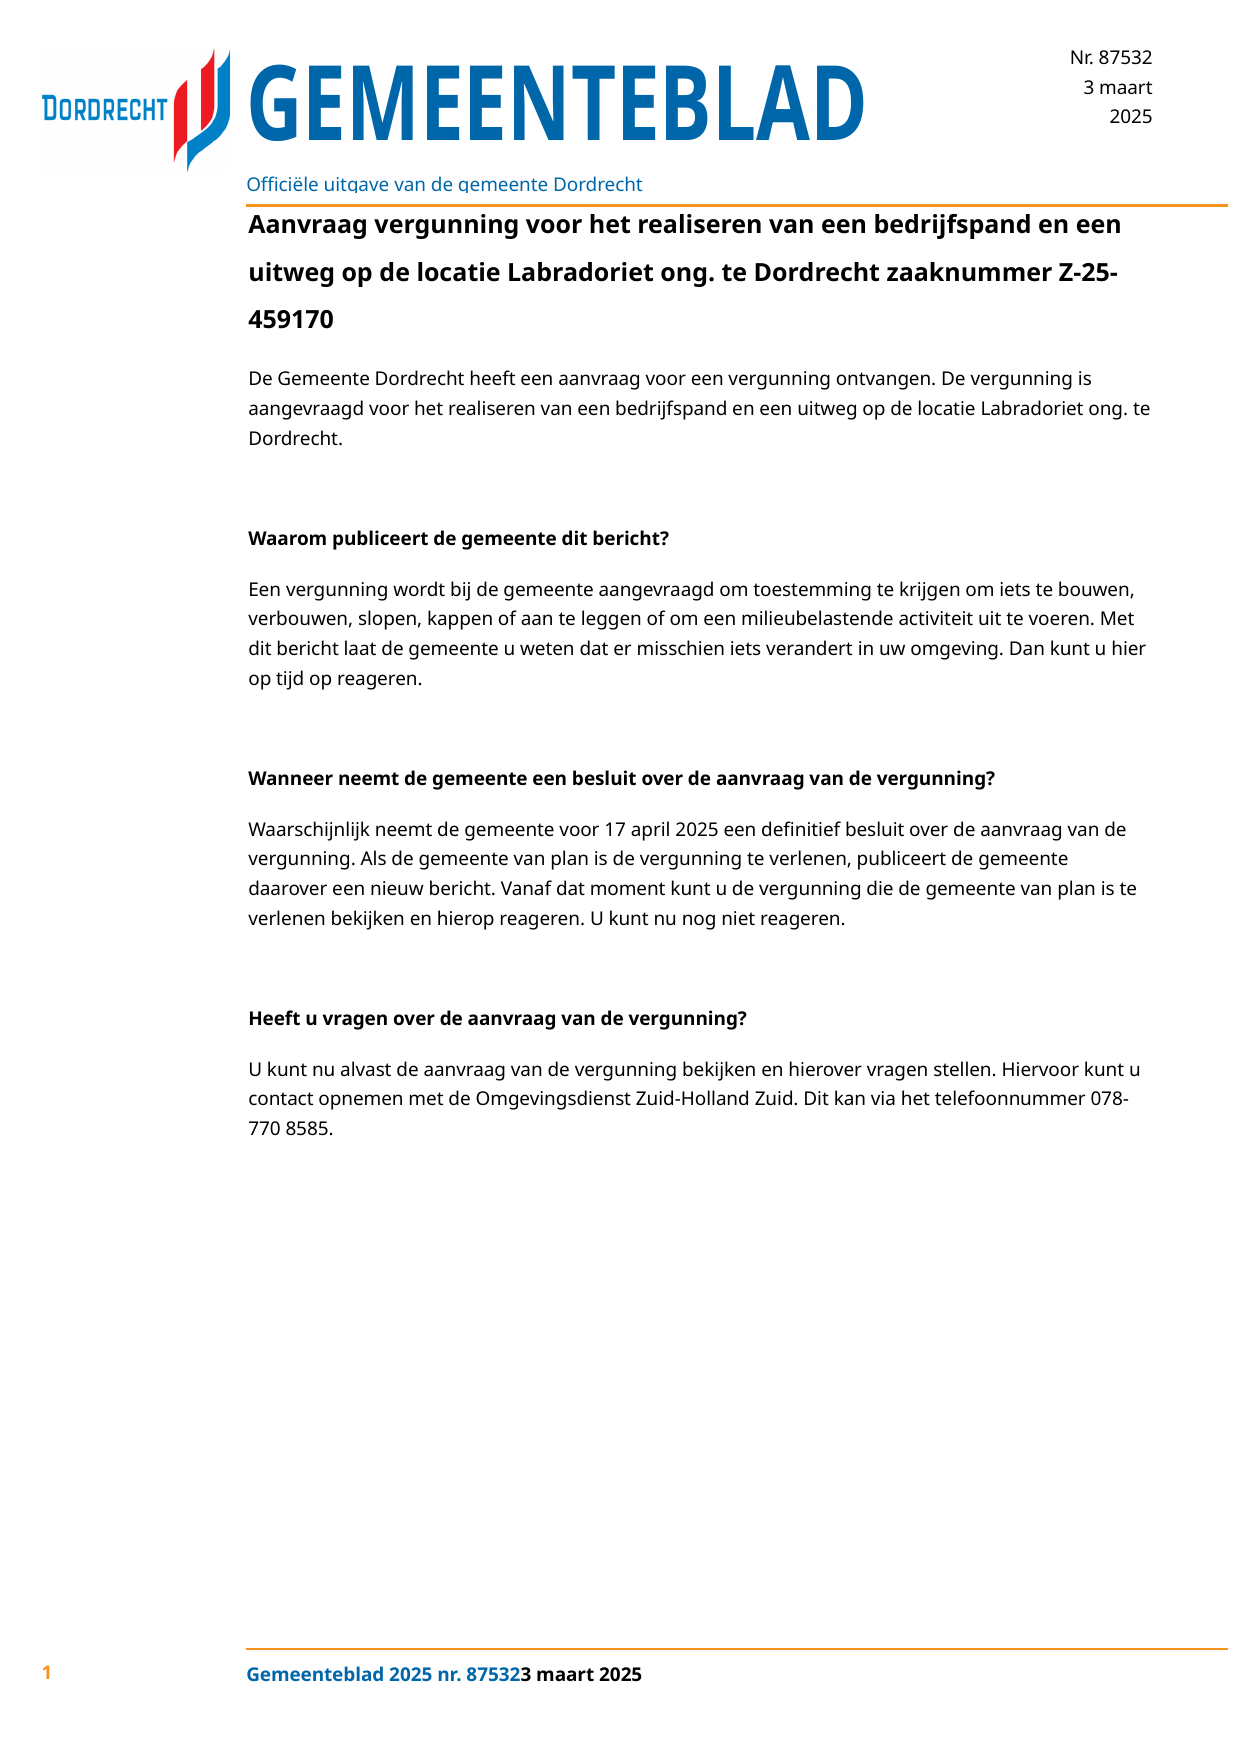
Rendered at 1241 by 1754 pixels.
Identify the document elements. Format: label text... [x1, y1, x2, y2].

text Wanneer neemt de gemeente een besluit over de aanvraag van de vergunning? [248, 766, 1152, 791]
text Een vergunning wordt bij de gemeente aangevraagd om toestemming te krijgen om iets te bouwen, verbouwen, slopen, kappen of aan te leggen of om een milieubelastende activiteit uit te voeren. Met dit bericht laat de gemeente u weten dat er misschien iets verandert in uw omgeving. Dan kunt u hier op tijd op reageren. [248, 576, 1152, 690]
text Waarschijnlijk neemt de gemeente voor 17 april 2025 een definitief besluit over de aanvraag van de vergunning. Als de gemeente van plan is de vergunning te verlenen, publiceert de gemeente daarover een nieuw bericht. Vanaf dat moment kunt u de vergunning die de gemeente van plan is te verlenen bekijken en hierop reageren. U kunt nu nog niet reageren. [248, 816, 1152, 930]
picture [41, 47, 231, 172]
text De Gemeente Dordrecht heeft een aanvraag voor een vergunning ontvangen. De vergunning is aangevraagd voor het realiseren van een bedrijfspand en een uitweg op de locatie Labradoriet ong. te Dordrecht. [248, 366, 1152, 450]
text Aanvraag vergunning voor het realiseren van een bedrijfspand en een uitweg op de locatie Labradoriet ong. te Dordrecht zaaknummer Z-25-459170 [248, 207, 1152, 336]
text Waarom publiceert de gemeente dit bericht? [248, 526, 1152, 551]
text U kunt nu alvast de aanvraag van de vergunning bekijken en hierover vragen stellen. Hiervoor kunt u contact opnemen met de Omgevingsdienst Zuid-Holland Zuid. Dit kan via het telefoonnummer 078-770 8585. [248, 1056, 1152, 1141]
text Heeft u vragen over de aanvraag van de vergunning? [248, 1006, 1152, 1031]
